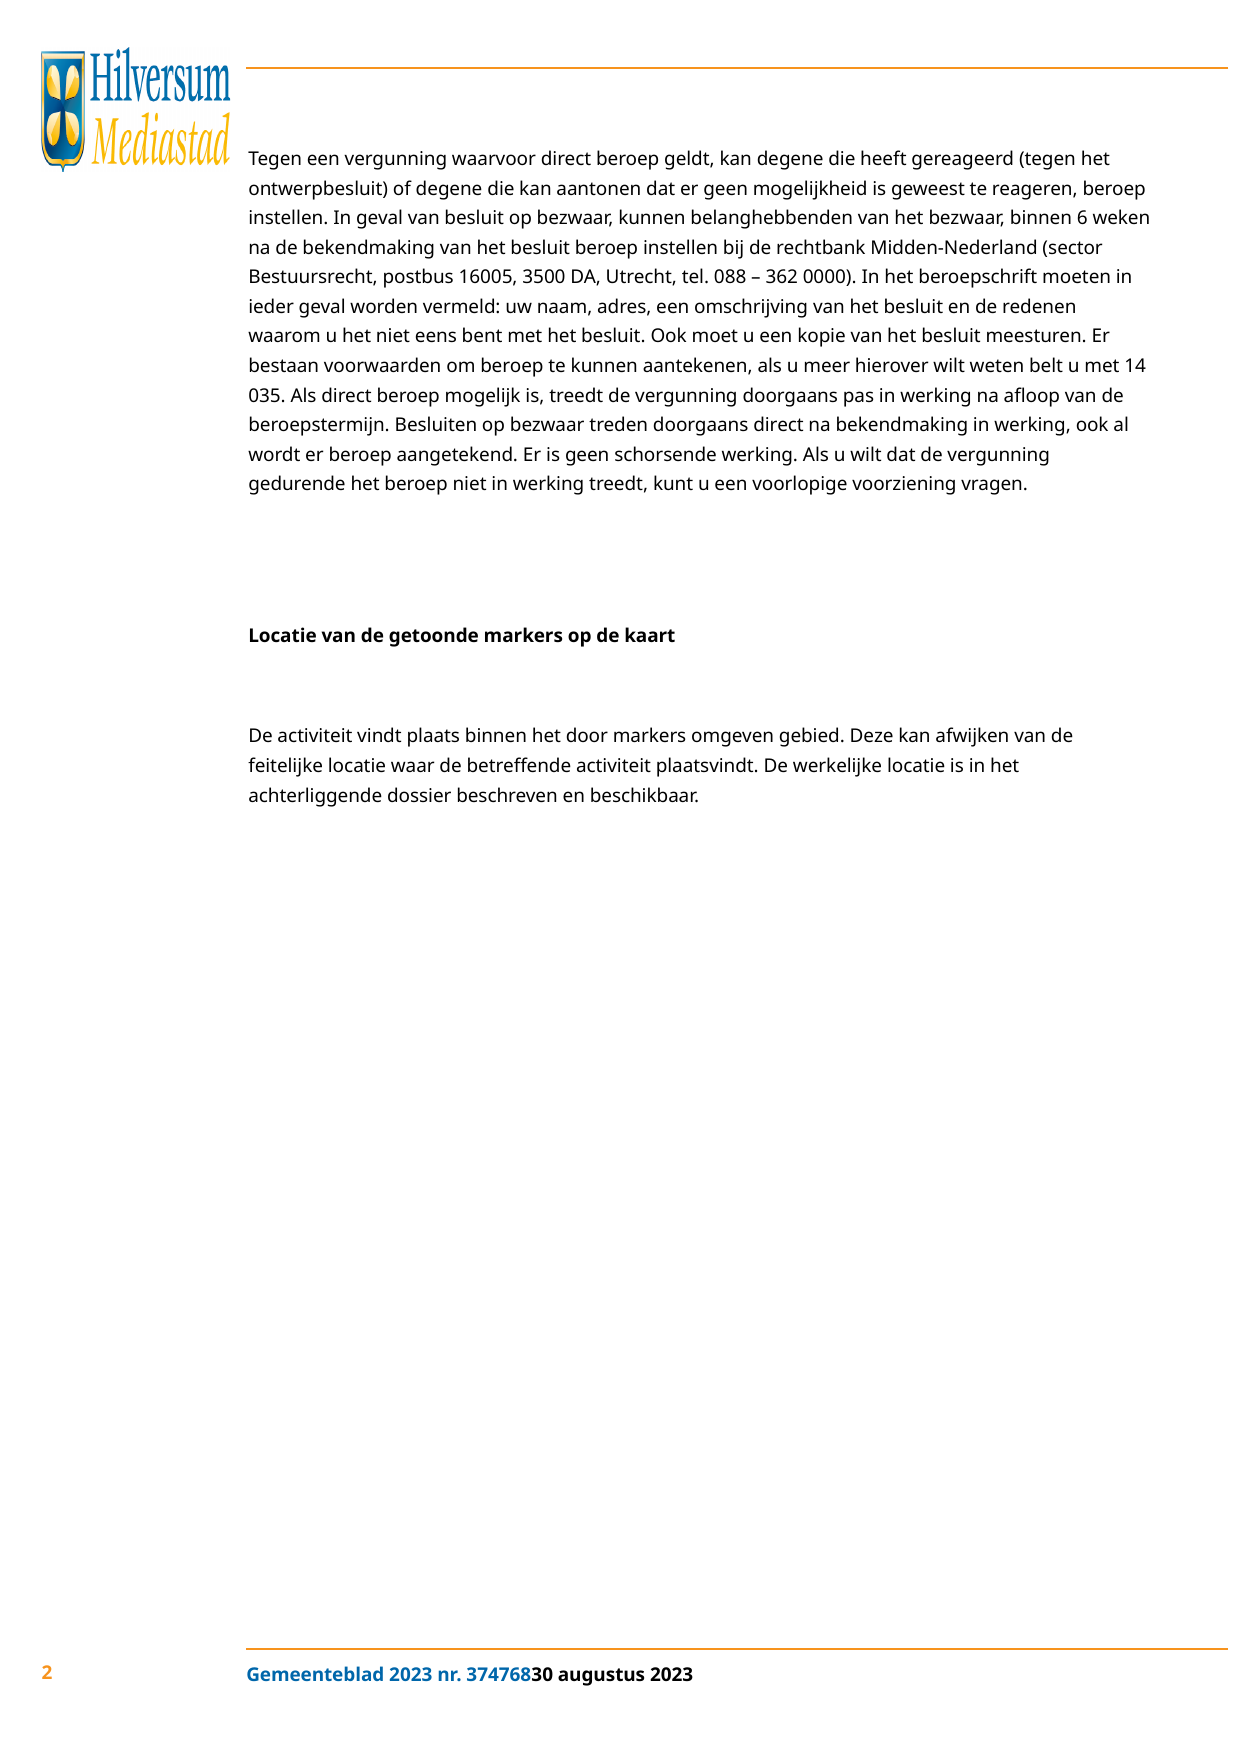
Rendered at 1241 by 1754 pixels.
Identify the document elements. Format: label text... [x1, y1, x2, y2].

text Locatie van de getoonde markers op de kaart [248, 622, 1152, 648]
picture [41, 47, 231, 172]
text De activiteit vindt plaats binnen het door markers omgeven gebied. Deze kan afwijken van de feitelijke locatie waar de betreffende activiteit plaatsvindt. De werkelijke locatie is in het achterliggende dossier beschreven en beschikbaar. [248, 723, 1152, 808]
text Tegen een vergunning waarvoor direct beroep geldt, kan degene die heeft gereageerd (tegen het ontwerpbesluit) of degene die kan aantonen dat er geen mogelijkheid is geweest te reageren, beroep instellen. In geval van besluit op bezwaar, kunnen belanghebbenden van het bezwaar, binnen 6 weken na de bekendmaking van het besluit beroep instellen bij de rechtbank Midden-Nederland (sector Bestuursrecht, postbus 16005, 3500 DA, Utrecht, tel. 088 – 362 0000). In het beroepschrift moeten in ieder geval worden vermeld: uw naam, adres, een omschrijving van het besluit en de redenen waarom u het niet eens bent met het besluit. Ook moet u een kopie van het besluit meesturen. Er bestaan voorwaarden om beroep te kunnen aantekenen, als u meer hierover wilt weten belt u met 14 035. Als direct beroep mogelijk is, treedt de vergunning doorgaans pas in werking na afloop van de beroepstermijn. Besluiten op bezwaar treden doorgaans direct na bekendmaking in werking, ook al wordt er beroep aangetekend. Er is geen schorsende werking. Als u wilt dat de vergunning gedurende het beroep niet in werking treedt, kunt u een voorlopige voorziening vragen. [248, 145, 1152, 496]
